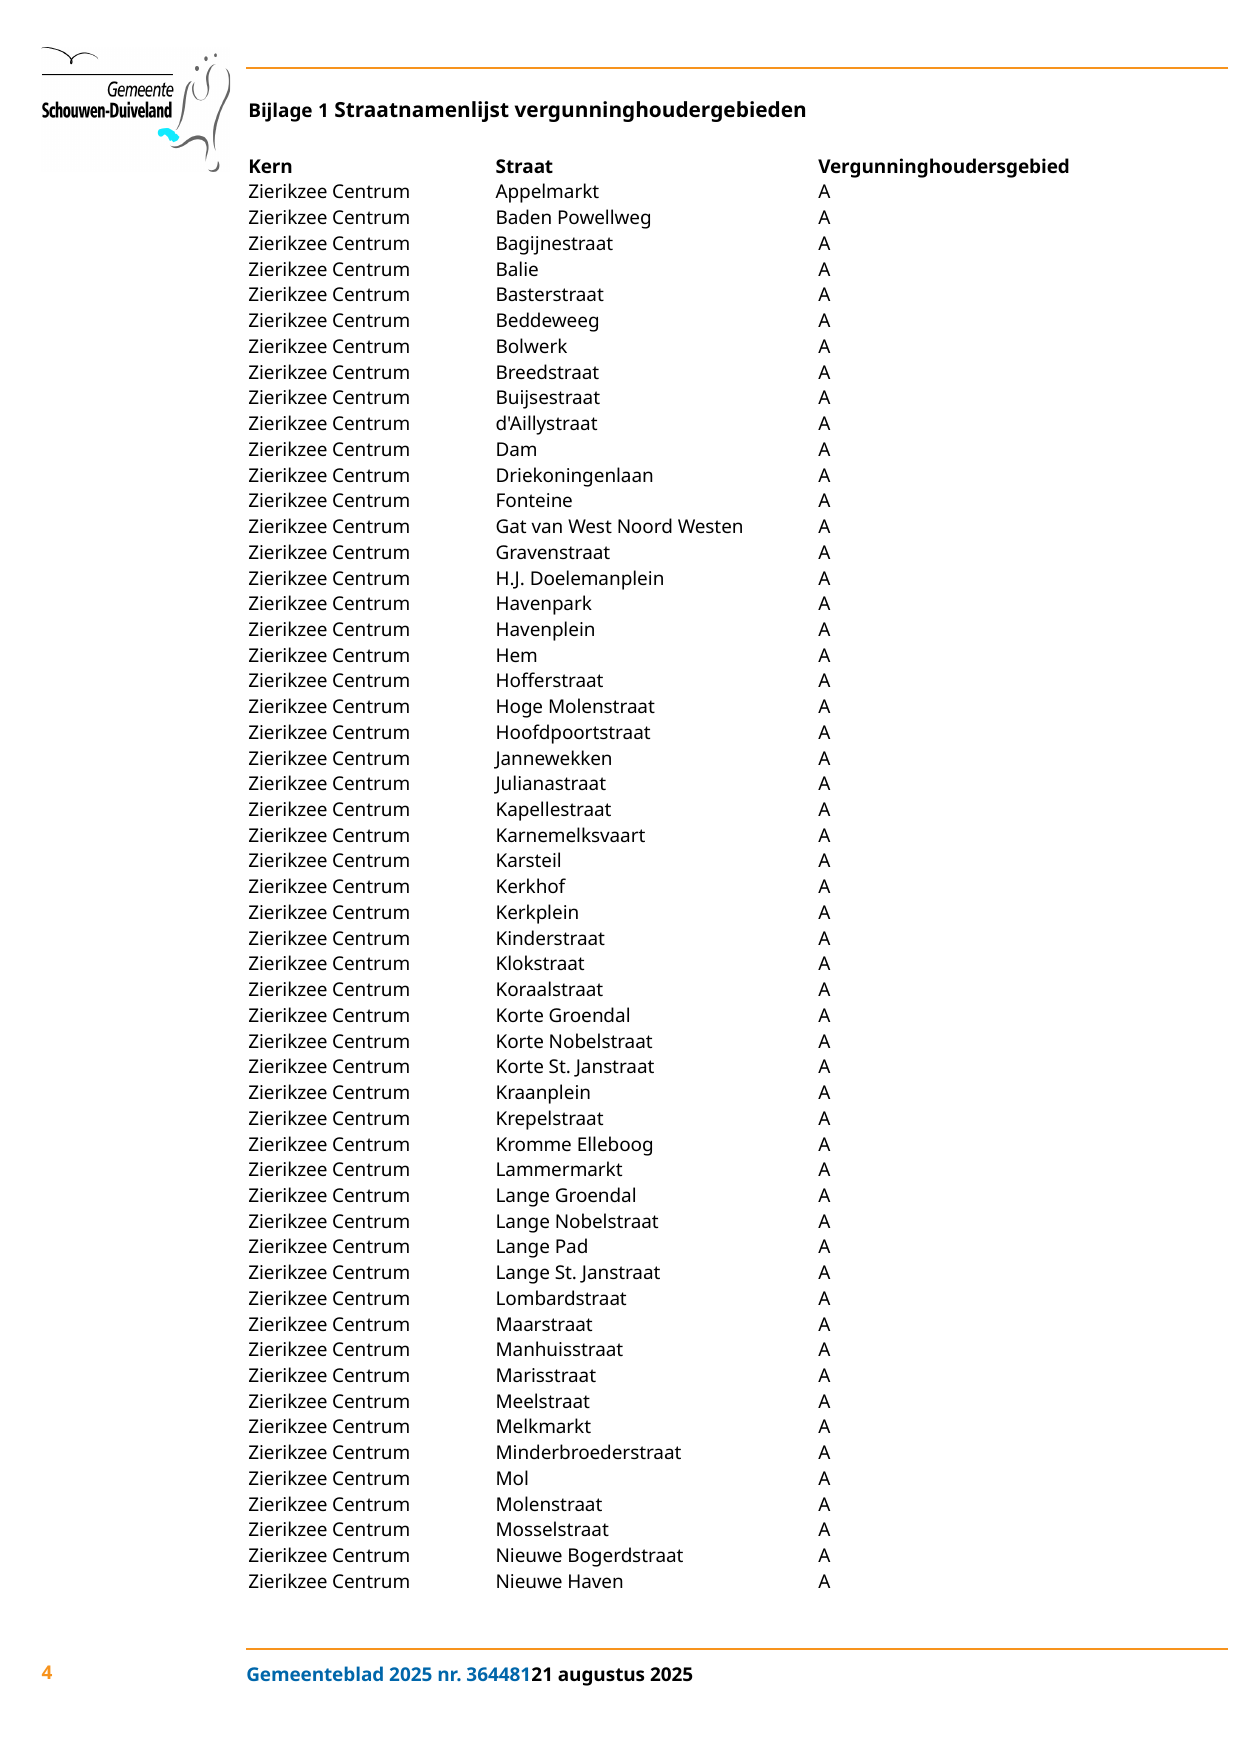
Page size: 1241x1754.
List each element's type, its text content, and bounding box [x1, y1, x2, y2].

table_cell Zierikzee Centrum [248, 822, 495, 848]
table_cell Zierikzee Centrum [248, 925, 495, 951]
table_cell Korte St. Janstraat [495, 1054, 818, 1079]
table_cell Kerkhof [495, 874, 818, 899]
table_cell Bolwerk [495, 333, 818, 359]
table_cell Kerkplein [495, 899, 818, 925]
table_cell Krepelstraat [495, 1105, 818, 1131]
table_cell d'Aillystraat [495, 410, 818, 436]
table_cell Zierikzee Centrum [248, 874, 495, 899]
table_cell A [818, 693, 1152, 719]
table_cell Julianastraat [495, 771, 818, 796]
table_cell A [818, 359, 1152, 384]
table_cell Zierikzee Centrum [248, 1362, 495, 1388]
table_cell Nieuwe Haven [495, 1568, 818, 1594]
table_cell Mosselstraat [495, 1517, 818, 1542]
table_cell Kapellestraat [495, 796, 818, 822]
table_cell Zierikzee Centrum [248, 1440, 495, 1465]
table_cell Zierikzee Centrum [248, 693, 495, 719]
table_cell A [818, 1465, 1152, 1491]
table_cell A [818, 385, 1152, 410]
table_cell Zierikzee Centrum [248, 1079, 495, 1105]
table_cell A [818, 436, 1152, 462]
table_cell Kromme Elleboog [495, 1131, 818, 1156]
table_cell Zierikzee Centrum [248, 359, 495, 384]
table_cell A [818, 1440, 1152, 1465]
table_cell A [818, 462, 1152, 487]
table_cell Breedstraat [495, 359, 818, 384]
table_cell Zierikzee Centrum [248, 565, 495, 590]
table_cell Nieuwe Bogerdstraat [495, 1543, 818, 1568]
table_cell Bagijnestraat [495, 230, 818, 256]
table_cell Lange St. Janstraat [495, 1259, 818, 1285]
table_cell Melkmarkt [495, 1414, 818, 1439]
table_cell A [818, 822, 1152, 848]
table_cell Hem [495, 642, 818, 668]
table_cell A [818, 513, 1152, 539]
table_cell Zierikzee Centrum [248, 1259, 495, 1285]
table_cell Zierikzee Centrum [248, 745, 495, 771]
table_cell Maarstraat [495, 1311, 818, 1337]
table_cell Korte Nobelstraat [495, 1028, 818, 1053]
table_cell Molenstraat [495, 1491, 818, 1517]
table_cell A [818, 1491, 1152, 1517]
table_cell A [818, 282, 1152, 307]
table_cell Kinderstraat [495, 925, 818, 951]
table_cell A [818, 410, 1152, 436]
table_cell Marisstraat [495, 1362, 818, 1388]
table_cell Zierikzee Centrum [248, 1337, 495, 1362]
table_cell Zierikzee Centrum [248, 436, 495, 462]
table_cell Lange Nobelstraat [495, 1208, 818, 1234]
table_cell A [818, 1259, 1152, 1285]
table_cell Zierikzee Centrum [248, 1285, 495, 1311]
table_cell Manhuisstraat [495, 1337, 818, 1362]
table_cell Zierikzee Centrum [248, 1388, 495, 1414]
table_cell Zierikzee Centrum [248, 1491, 495, 1517]
table_cell Zierikzee Centrum [248, 179, 495, 204]
table_cell Zierikzee Centrum [248, 1568, 495, 1594]
table_cell Mol [495, 1465, 818, 1491]
table_cell Zierikzee Centrum [248, 1182, 495, 1208]
table_cell Zierikzee Centrum [248, 590, 495, 616]
table_cell A [818, 1543, 1152, 1568]
table_cell Zierikzee Centrum [248, 976, 495, 1002]
table_cell Zierikzee Centrum [248, 616, 495, 642]
table_cell Lange Groendal [495, 1182, 818, 1208]
table_cell A [818, 925, 1152, 951]
table_cell Zierikzee Centrum [248, 539, 495, 565]
table_cell Zierikzee Centrum [248, 719, 495, 745]
table_cell Zierikzee Centrum [248, 462, 495, 487]
table_cell A [818, 539, 1152, 565]
table_cell A [818, 745, 1152, 771]
table_cell Zierikzee Centrum [248, 385, 495, 410]
table_cell A [818, 616, 1152, 642]
table_cell Lombardstraat [495, 1285, 818, 1311]
table_header Straat [495, 153, 818, 179]
table_cell Dam [495, 436, 818, 462]
table_cell Gat van West Noord Westen [495, 513, 818, 539]
table_cell A [818, 1311, 1152, 1337]
table_cell Buijsestraat [495, 385, 818, 410]
table_cell A [818, 1414, 1152, 1439]
table_cell A [818, 256, 1152, 282]
table_cell Driekoningenlaan [495, 462, 818, 487]
table_cell Minderbroederstraat [495, 1440, 818, 1465]
table_cell Zierikzee Centrum [248, 256, 495, 282]
table_cell A [818, 1362, 1152, 1388]
table_cell A [818, 899, 1152, 925]
table_cell Zierikzee Centrum [248, 205, 495, 230]
table_header Kern [248, 153, 495, 179]
table_cell Beddeweeg [495, 308, 818, 333]
table_cell Zierikzee Centrum [248, 1208, 495, 1234]
table_cell A [818, 1002, 1152, 1028]
table_cell A [818, 1105, 1152, 1131]
table_cell Zierikzee Centrum [248, 1156, 495, 1182]
table_cell Hoge Molenstraat [495, 693, 818, 719]
table_cell A [818, 771, 1152, 796]
table_cell Zierikzee Centrum [248, 899, 495, 925]
table_cell Zierikzee Centrum [248, 1234, 495, 1259]
table_cell Baden Powellweg [495, 205, 818, 230]
table_cell Karsteil [495, 848, 818, 873]
table_cell A [818, 179, 1152, 204]
table_cell Korte Groendal [495, 1002, 818, 1028]
table_cell Zierikzee Centrum [248, 1517, 495, 1542]
table_cell Zierikzee Centrum [248, 230, 495, 256]
table_cell A [818, 1054, 1152, 1079]
table_cell Hoofdpoortstraat [495, 719, 818, 745]
table_cell Havenplein [495, 616, 818, 642]
table_cell A [818, 1208, 1152, 1234]
table_cell A [818, 874, 1152, 899]
table_cell A [818, 642, 1152, 668]
table_cell A [818, 668, 1152, 693]
table_cell A [818, 1285, 1152, 1311]
table_cell A [818, 1131, 1152, 1156]
table_cell A [818, 230, 1152, 256]
text Bijlage 1 Straatnamenlijst vergunninghoudergebieden [248, 95, 1152, 123]
table_cell Meelstraat [495, 1388, 818, 1414]
table_cell A [818, 1337, 1152, 1362]
table_cell Klokstraat [495, 951, 818, 976]
table_cell Zierikzee Centrum [248, 513, 495, 539]
table_cell A [818, 1079, 1152, 1105]
table_cell A [818, 848, 1152, 873]
table_cell Appelmarkt [495, 179, 818, 204]
table_cell Zierikzee Centrum [248, 1311, 495, 1337]
table_cell Zierikzee Centrum [248, 1131, 495, 1156]
table_cell A [818, 488, 1152, 513]
table_cell Zierikzee Centrum [248, 282, 495, 307]
table_cell Zierikzee Centrum [248, 796, 495, 822]
table_cell Zierikzee Centrum [248, 848, 495, 873]
table_cell Zierikzee Centrum [248, 488, 495, 513]
table_cell Fonteine [495, 488, 818, 513]
table_cell A [818, 796, 1152, 822]
table_cell A [818, 1517, 1152, 1542]
table_cell Kraanplein [495, 1079, 818, 1105]
table_cell Zierikzee Centrum [248, 951, 495, 976]
table_cell Lange Pad [495, 1234, 818, 1259]
table_cell A [818, 205, 1152, 230]
table_cell A [818, 1182, 1152, 1208]
table_cell Basterstraat [495, 282, 818, 307]
table_cell Zierikzee Centrum [248, 1465, 495, 1491]
table_cell Balie [495, 256, 818, 282]
table_cell Zierikzee Centrum [248, 1002, 495, 1028]
table_cell Havenpark [495, 590, 818, 616]
table_cell Zierikzee Centrum [248, 1105, 495, 1131]
picture [41, 47, 231, 172]
table_cell H.J. Doelemanplein [495, 565, 818, 590]
table_cell Jannewekken [495, 745, 818, 771]
table_cell A [818, 976, 1152, 1002]
table_cell Zierikzee Centrum [248, 1054, 495, 1079]
table_cell A [818, 333, 1152, 359]
table_cell Zierikzee Centrum [248, 1414, 495, 1439]
table_cell Hofferstraat [495, 668, 818, 693]
table_cell Zierikzee Centrum [248, 642, 495, 668]
table_cell Zierikzee Centrum [248, 1543, 495, 1568]
table_cell Zierikzee Centrum [248, 333, 495, 359]
table_cell Koraalstraat [495, 976, 818, 1002]
table_cell A [818, 1156, 1152, 1182]
table_cell Zierikzee Centrum [248, 771, 495, 796]
table_cell Gravenstraat [495, 539, 818, 565]
table_cell A [818, 951, 1152, 976]
table_cell A [818, 1568, 1152, 1594]
table_cell Karnemelksvaart [495, 822, 818, 848]
table_cell Lammermarkt [495, 1156, 818, 1182]
table_cell A [818, 719, 1152, 745]
table_cell A [818, 308, 1152, 333]
table_cell A [818, 590, 1152, 616]
table_cell A [818, 1388, 1152, 1414]
table_cell A [818, 1234, 1152, 1259]
table_cell Zierikzee Centrum [248, 668, 495, 693]
table_header Vergunninghoudersgebied [818, 153, 1152, 179]
table_cell Zierikzee Centrum [248, 1028, 495, 1053]
table_cell A [818, 565, 1152, 590]
table_cell Zierikzee Centrum [248, 308, 495, 333]
table_cell A [818, 1028, 1152, 1053]
table_cell Zierikzee Centrum [248, 410, 495, 436]
